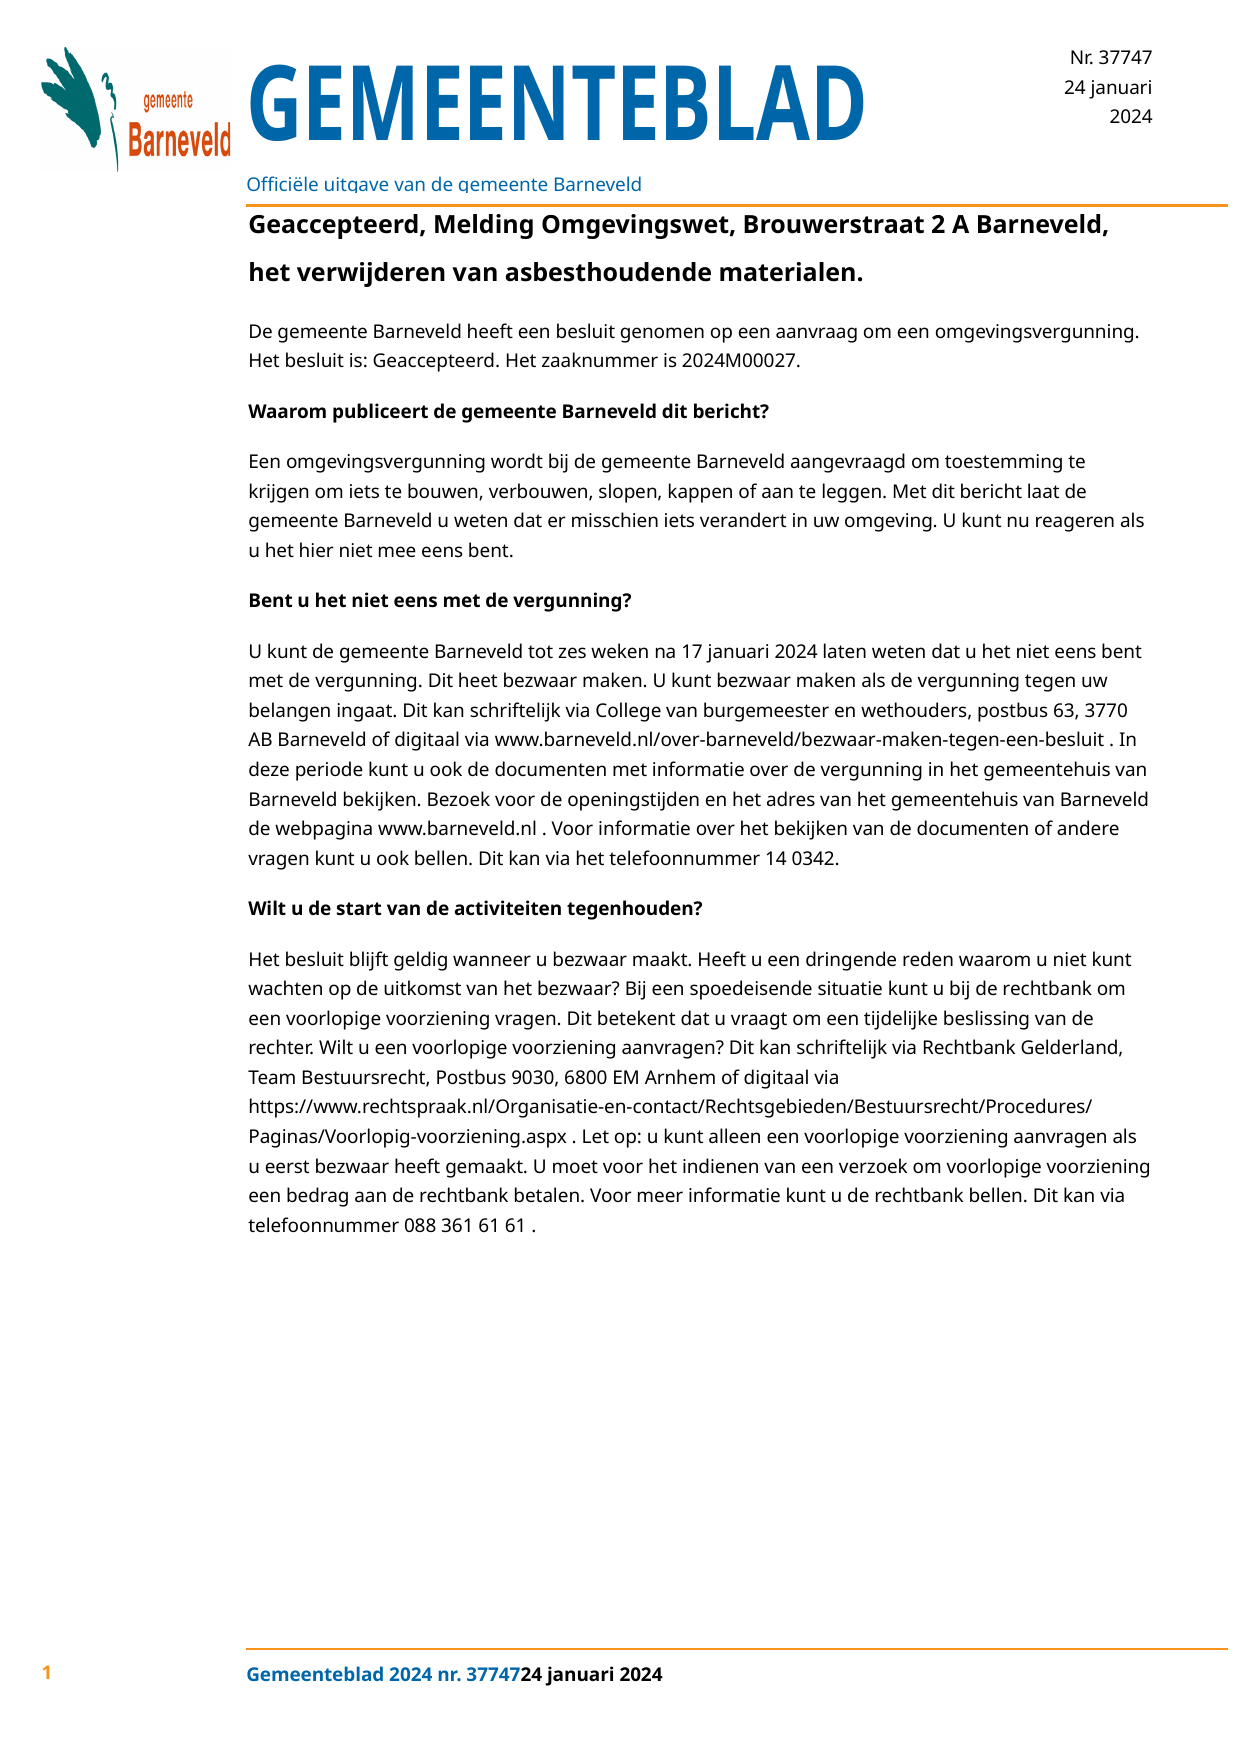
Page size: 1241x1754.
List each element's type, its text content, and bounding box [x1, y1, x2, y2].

text De gemeente Barneveld heeft een besluit genomen op een aanvraag om een omgevingsvergunning. Het besluit is: Geaccepteerd. Het zaaknummer is 2024M00027. [248, 318, 1152, 373]
text U kunt de gemeente Barneveld tot zes weken na 17 januari 2024 laten weten dat u het niet eens bent met de vergunning. Dit heet bezwaar maken. U kunt bezwaar maken als de vergunning tegen uw belangen ingaat. Dit kan schriftelijk via College van burgemeester en wethouders, postbus 63, 3770 AB Barneveld of digitaal via www.barneveld.nl/over-barneveld/bezwaar-maken-tegen-een-besluit . In deze periode kunt u ook de documenten met informatie over de vergunning in het gemeentehuis van Barneveld bekijken. Bezoek voor de openingstijden en het adres van het gemeentehuis van Barneveld de webpagina www.barneveld.nl . Voor informatie over het bekijken van de documenten of andere vragen kunt u ook bellen. Dit kan via het telefoonnummer 14 0342. [248, 638, 1152, 871]
text Geaccepteerd, Melding Omgevingswet, Brouwerstraat 2 A Barneveld, het verwijderen van asbesthoudende materialen. [248, 207, 1152, 288]
text Wilt u de start van de activiteiten tegenhouden? [248, 895, 1152, 921]
text Het besluit blijft geldig wanneer u bezwaar maakt. Heeft u een dringende reden waarom u niet kunt wachten op de uitkomst van het bezwaar? Bij een spoedeisende situatie kunt u bij de rechtbank om een voorlopige voorziening vragen. Dit betekent dat u vraagt om een tijdelijke beslissing van de rechter. Wilt u een voorlopige voorziening aanvragen? Dit kan schriftelijk via Rechtbank Gelderland, Team Bestuursrecht, Postbus 9030, 6800 EM Arnhem of digitaal via https://www.rechtspraak.nl/Organisatie-en-contact/Rechtsgebieden/Bestuursrecht/Procedures/Paginas/Voorlopig-voorziening.aspx . Let op: u kunt alleen een voorlopige voorziening aanvragen als u eerst bezwaar heeft gemaakt. U moet voor het indienen van een verzoek om voorlopige voorziening een bedrag aan de rechtbank betalen. Voor meer informatie kunt u de rechtbank bellen. Dit kan via telefoonnummer 088 361 61 61 . [248, 946, 1152, 1238]
text Waarom publiceert de gemeente Barneveld dit bericht? [248, 398, 1152, 424]
picture [41, 47, 231, 172]
text Een omgevingsvergunning wordt bij de gemeente Barneveld aangevraagd om toestemming te krijgen om iets te bouwen, verbouwen, slopen, kappen of aan te leggen. Met dit bericht laat de gemeente Barneveld u weten dat er misschien iets verandert in uw omgeving. U kunt nu reageren als u het hier niet mee eens bent. [248, 448, 1152, 563]
text Bent u het niet eens met de vergunning? [248, 587, 1152, 613]
